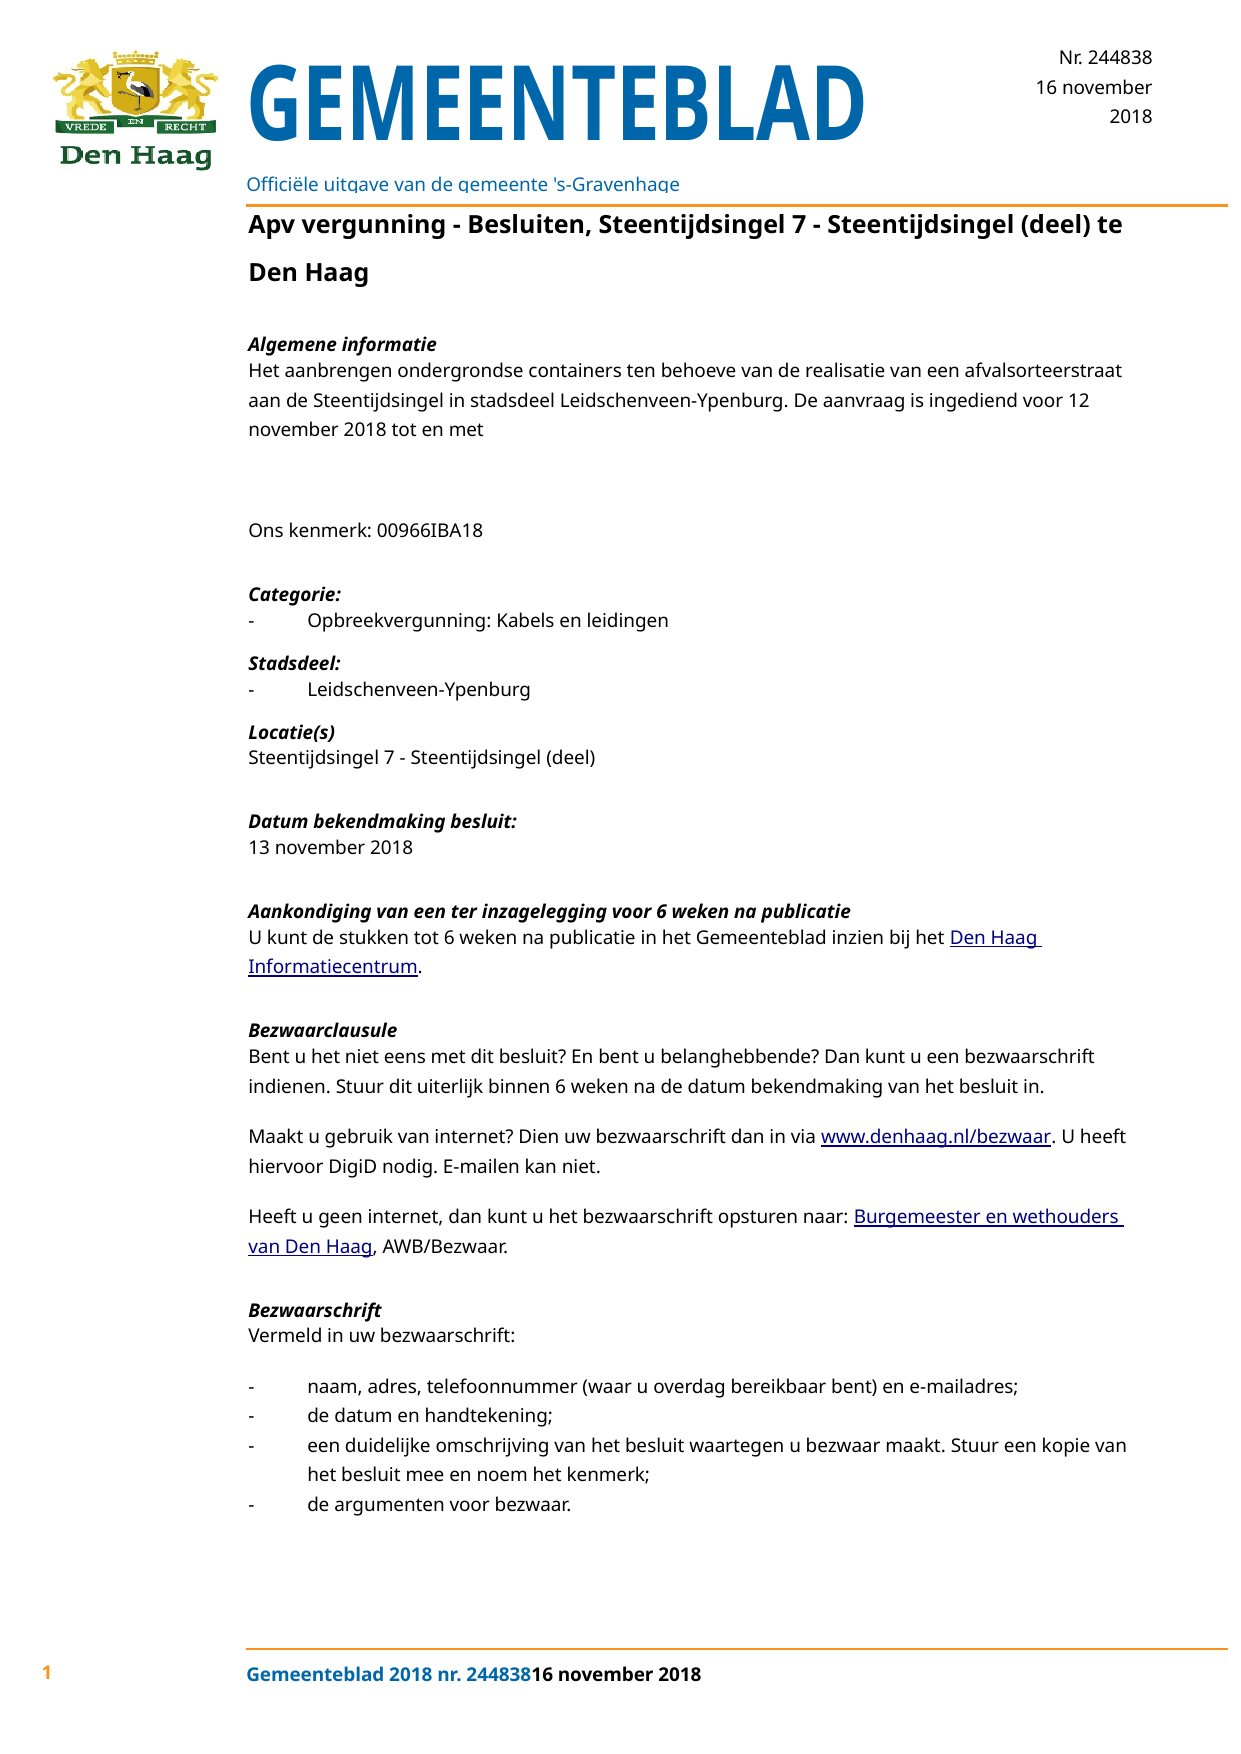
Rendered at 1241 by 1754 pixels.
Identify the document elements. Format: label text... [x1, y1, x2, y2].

text Maakt u gebruik van internet? Dien uw bezwaarschrift dan in via www.denhaag.nl/bezwaar. U heeft hiervoor DigiD nodig. E-mailen kan niet. [248, 1123, 1152, 1178]
text Ons kenmerk: 00966IBA18 [248, 517, 1152, 543]
text Algemene informatie [248, 331, 1152, 357]
picture [41, 47, 231, 172]
text Heeft u geen internet, dan kunt u het bezwaarschrift opsturen naar: Burgemeester en wethouders van Den Haag, AWB/Bezwaar. [248, 1203, 1152, 1258]
text Bezwaarclausule [248, 1017, 1152, 1043]
text Apv vergunning - Besluiten, Steentijdsingel 7 - Steentijdsingel (deel) te Den Haag [248, 207, 1152, 288]
list een duidelijke omschrijving van het besluit waartegen u bezwaar maakt. Stuur een kopie van het besluit mee en noem het kenmerk; [248, 1432, 1152, 1487]
text 13 november 2018 [248, 834, 1152, 860]
text Datum bekendmaking besluit: [248, 808, 1152, 834]
text Bent u het niet eens met dit besluit? En bent u belanghebbende? Dan kunt u een bezwaarschrift indienen. Stuur dit uiterlijk binnen 6 weken na de datum bekendmaking van het besluit in. [248, 1043, 1152, 1098]
text Locatie(s) [248, 719, 1152, 744]
text Vermeld in uw bezwaarschrift: [248, 1322, 1152, 1348]
list naam, adres, telefoonnummer (waar u overdag bereikbaar bent) en e-mailadres; [248, 1373, 1152, 1399]
text U kunt de stukken tot 6 weken na publicatie in het Gemeenteblad inzien bij het Den Haag Informatiecentrum. [248, 924, 1152, 979]
text Categorie: [248, 581, 1152, 607]
text Steentijdsingel 7 - Steentijdsingel (deel) [248, 744, 1152, 770]
list Leidschenveen-Ypenburg [248, 676, 1152, 701]
list de datum en handtekening; [248, 1402, 1152, 1428]
list Opbreekvergunning: Kabels en leidingen [248, 607, 1152, 633]
text Stadsdeel: [248, 650, 1152, 676]
text Het aanbrengen ondergrondse containers ten behoeve van de realisatie van een afvalsorteerstraat aan de Steentijdsingel in stadsdeel Leidschenveen-Ypenburg. De aanvraag is ingediend voor 12 november 2018 tot en met [248, 357, 1152, 442]
list de argumenten voor bezwaar. [248, 1491, 1152, 1517]
text Bezwaarschrift [248, 1297, 1152, 1322]
text Aankondiging van een ter inzagelegging voor 6 weken na publicatie [248, 898, 1152, 924]
